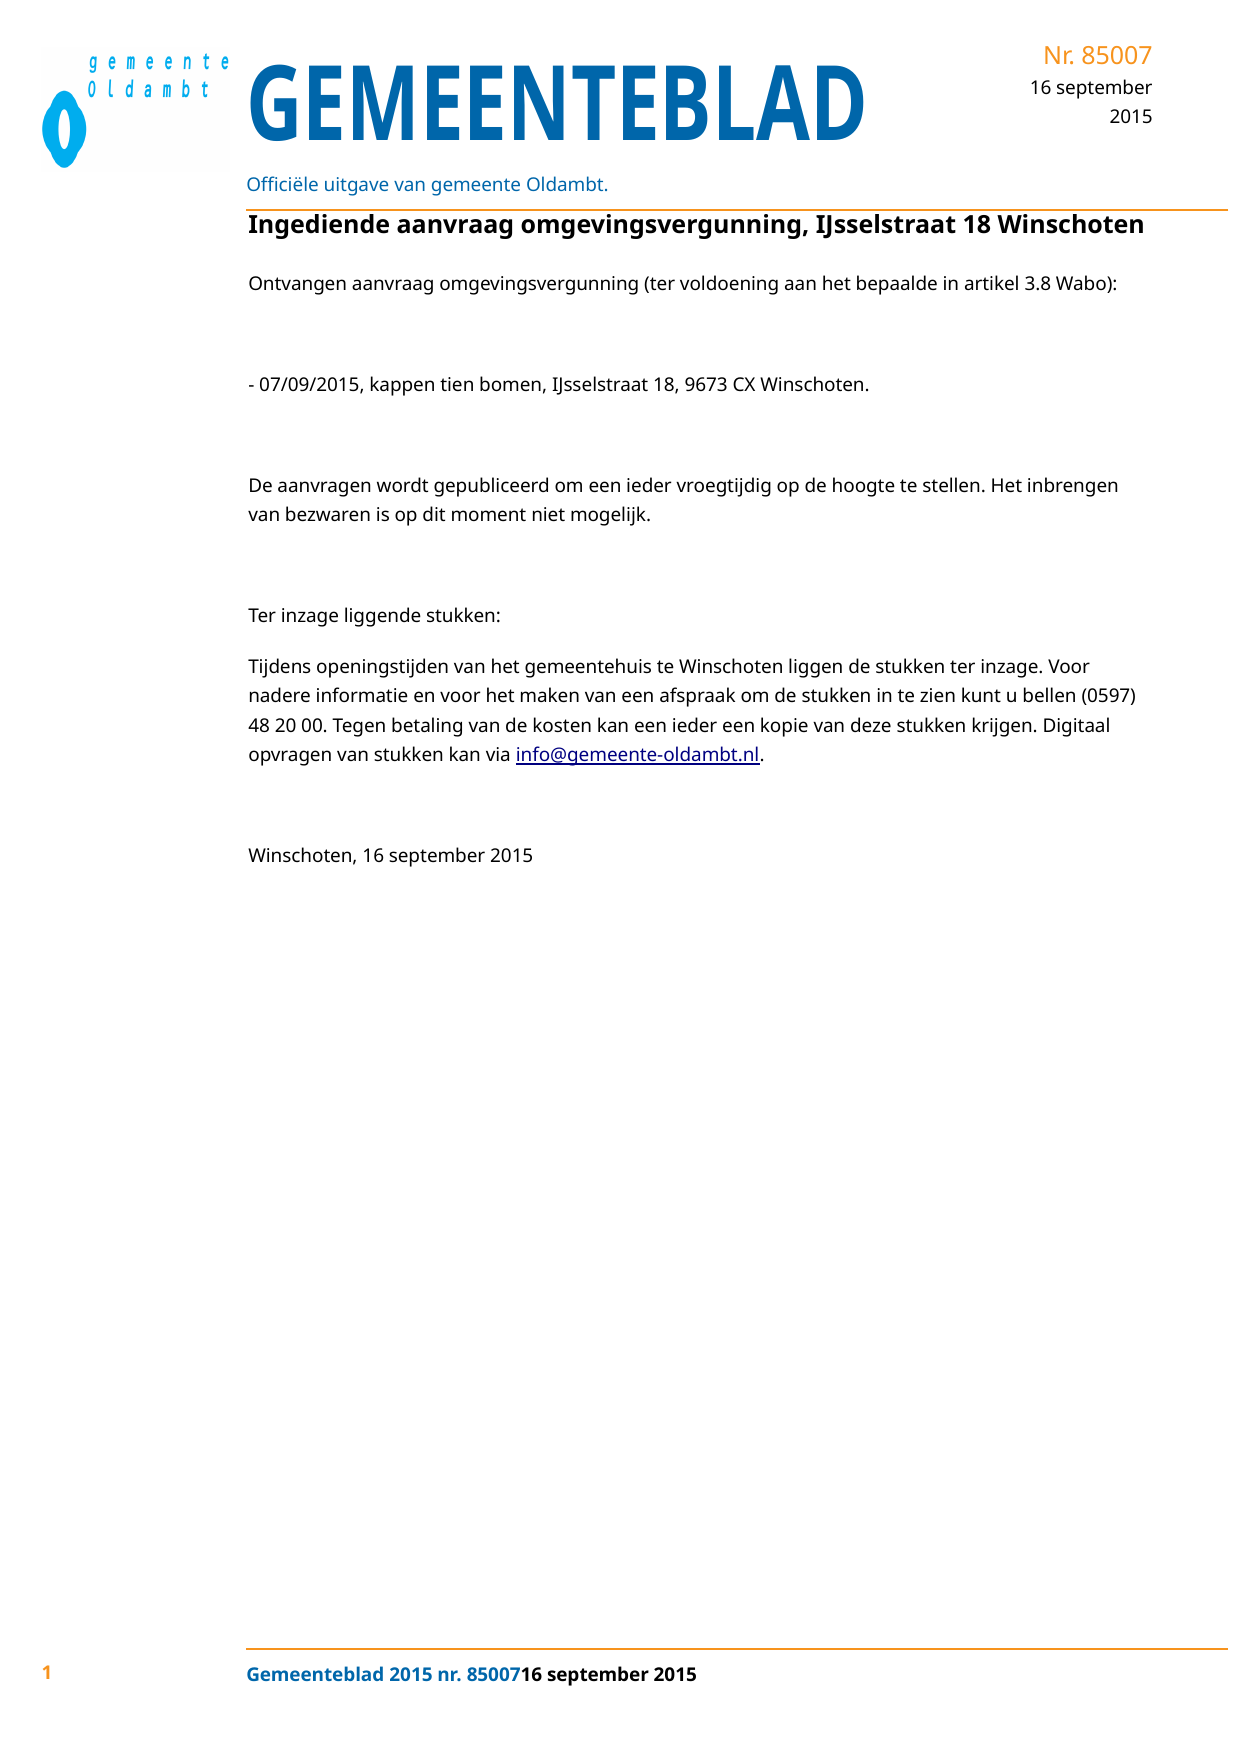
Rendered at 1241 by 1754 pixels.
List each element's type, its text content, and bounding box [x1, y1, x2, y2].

text Tijdens openingstijden van het gemeentehuis te Winschoten liggen de stukken ter inzage. Voor nadere informatie en voor het maken van een afspraak om de stukken in te zien kunt u bellen (0597) 48 20 00. Tegen betaling van de kosten kan een ieder een kopie van deze stukken krijgen. Digitaal opvragen van stukken kan via info@gemeente-oldambt.nl. [248, 653, 1152, 767]
text - 07/09/2015, kappen tien bomen, IJsselstraat 18, 9673 CX Winschoten. [248, 371, 1152, 397]
text Ingediende aanvraag omgevingsvergunning, IJsselstraat 18 Winschoten [248, 211, 1152, 241]
picture [41, 47, 231, 172]
text Winschoten, 16 september 2015 [248, 842, 1152, 868]
text Ontvangen aanvraag omgevingsvergunning (ter voldoening aan het bepaalde in artikel 3.8 Wabo): [248, 270, 1152, 296]
text De aanvragen wordt gepubliceerd om een ieder vroegtijdig op de hoogte te stellen. Het inbrengen van bezwaren is op dit moment niet mogelijk. [248, 472, 1152, 527]
text Ter inzage liggende stukken: [248, 602, 1152, 628]
